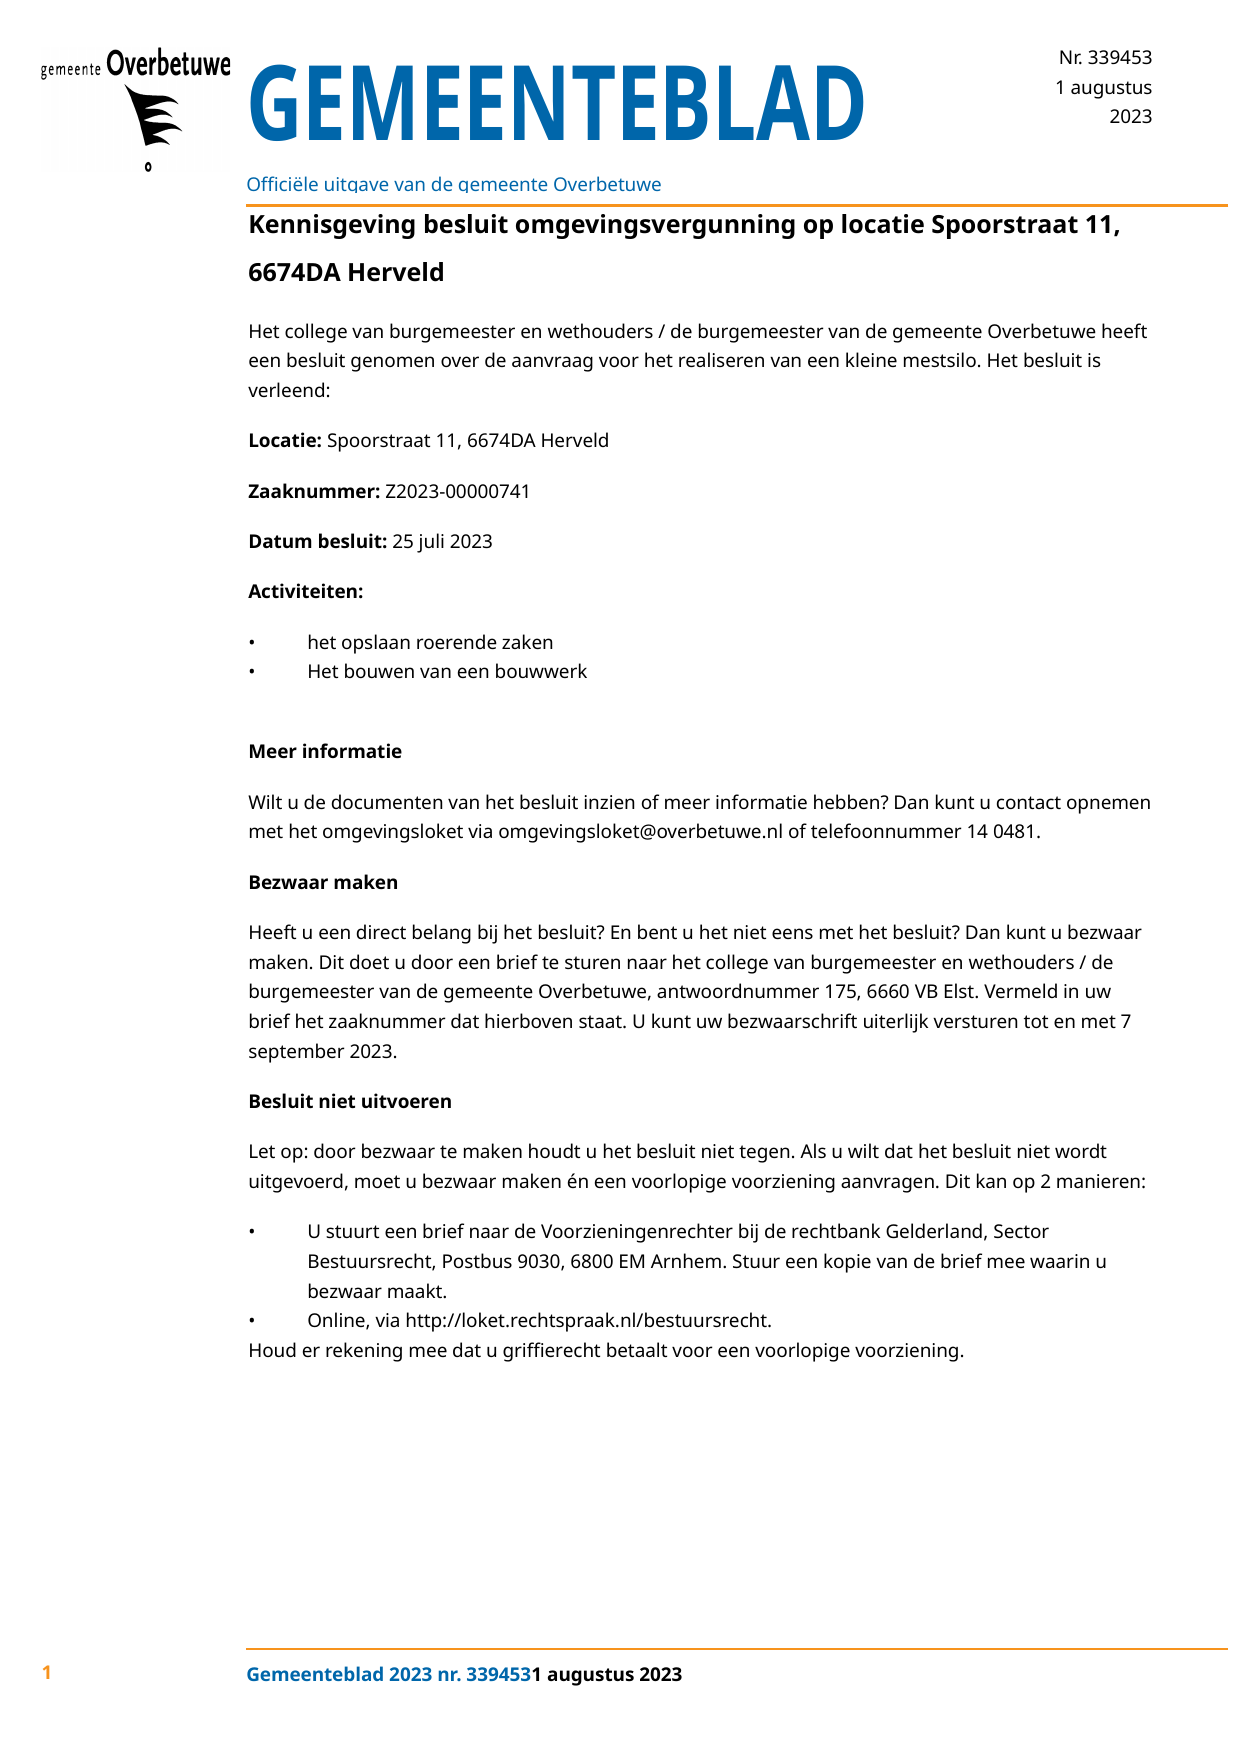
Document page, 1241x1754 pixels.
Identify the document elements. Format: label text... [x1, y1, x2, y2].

text Meer informatie [248, 739, 1152, 764]
text Let op: door bezwaar te maken houdt u het besluit niet tegen. Als u wilt dat het besluit niet wordt uitgevoerd, moet u bezwaar maken én een voorlopige voorziening aanvragen. Dit kan op 2 manieren: [248, 1139, 1152, 1194]
picture [41, 47, 231, 172]
text Besluit niet uitvoeren [248, 1088, 1152, 1114]
text Heeft u een direct belang bij het besluit? En bent u het niet eens met het besluit? Dan kunt u bezwaar maken. Dit doet u door een brief te sturen naar het college van burgemeester en wethouders / de burgemeester van de gemeente Overbetuwe, antwoordnummer 175, 6660 VB Elst. Vermeld in uw brief het zaaknummer dat hierboven staat. U kunt uw bezwaarschrift uiterlijk versturen tot en met 7 september 2023. [248, 919, 1152, 1064]
list het opslaan roerende zaken [248, 629, 1152, 655]
text Bezwaar maken [248, 869, 1152, 895]
text Datum besluit: 25 juli 2023 [248, 528, 1152, 554]
text Kennisgeving besluit omgevingsvergunning op locatie Spoorstraat 11, 6674DA Herveld [248, 207, 1152, 288]
text Houd er rekening mee dat u griffierecht betaalt voor een voorlopige voorziening. [248, 1337, 1152, 1363]
list Online, via http://loket.rechtspraak.nl/bestuursrecht. [248, 1307, 1152, 1333]
text Activiteiten: [248, 579, 1152, 604]
text Locatie: Spoorstraat 11, 6674DA Herveld [248, 427, 1152, 453]
list U stuurt een brief naar de Voorzieningenrechter bij de rechtbank Gelderland, Sector Bestuursrecht, Postbus 9030, 6800 EM Arnhem. Stuur een kopie van de brief mee waarin u bezwaar maakt. [248, 1219, 1152, 1304]
text Zaaknummer: Z2023-00000741 [248, 478, 1152, 504]
list Het bouwen van een bouwwerk [248, 659, 1152, 684]
text Het college van burgemeester en wethouders / de burgemeester van de gemeente Overbetuwe heeft een besluit genomen over de aanvraag voor het realiseren van een kleine mestsilo. Het besluit is verleend: [248, 318, 1152, 403]
text Wilt u de documenten van het besluit inzien of meer informatie hebben? Dan kunt u contact opnemen met het omgevingsloket via omgevingsloket@overbetuwe.nl of telefoonnummer 14 0481. [248, 789, 1152, 844]
